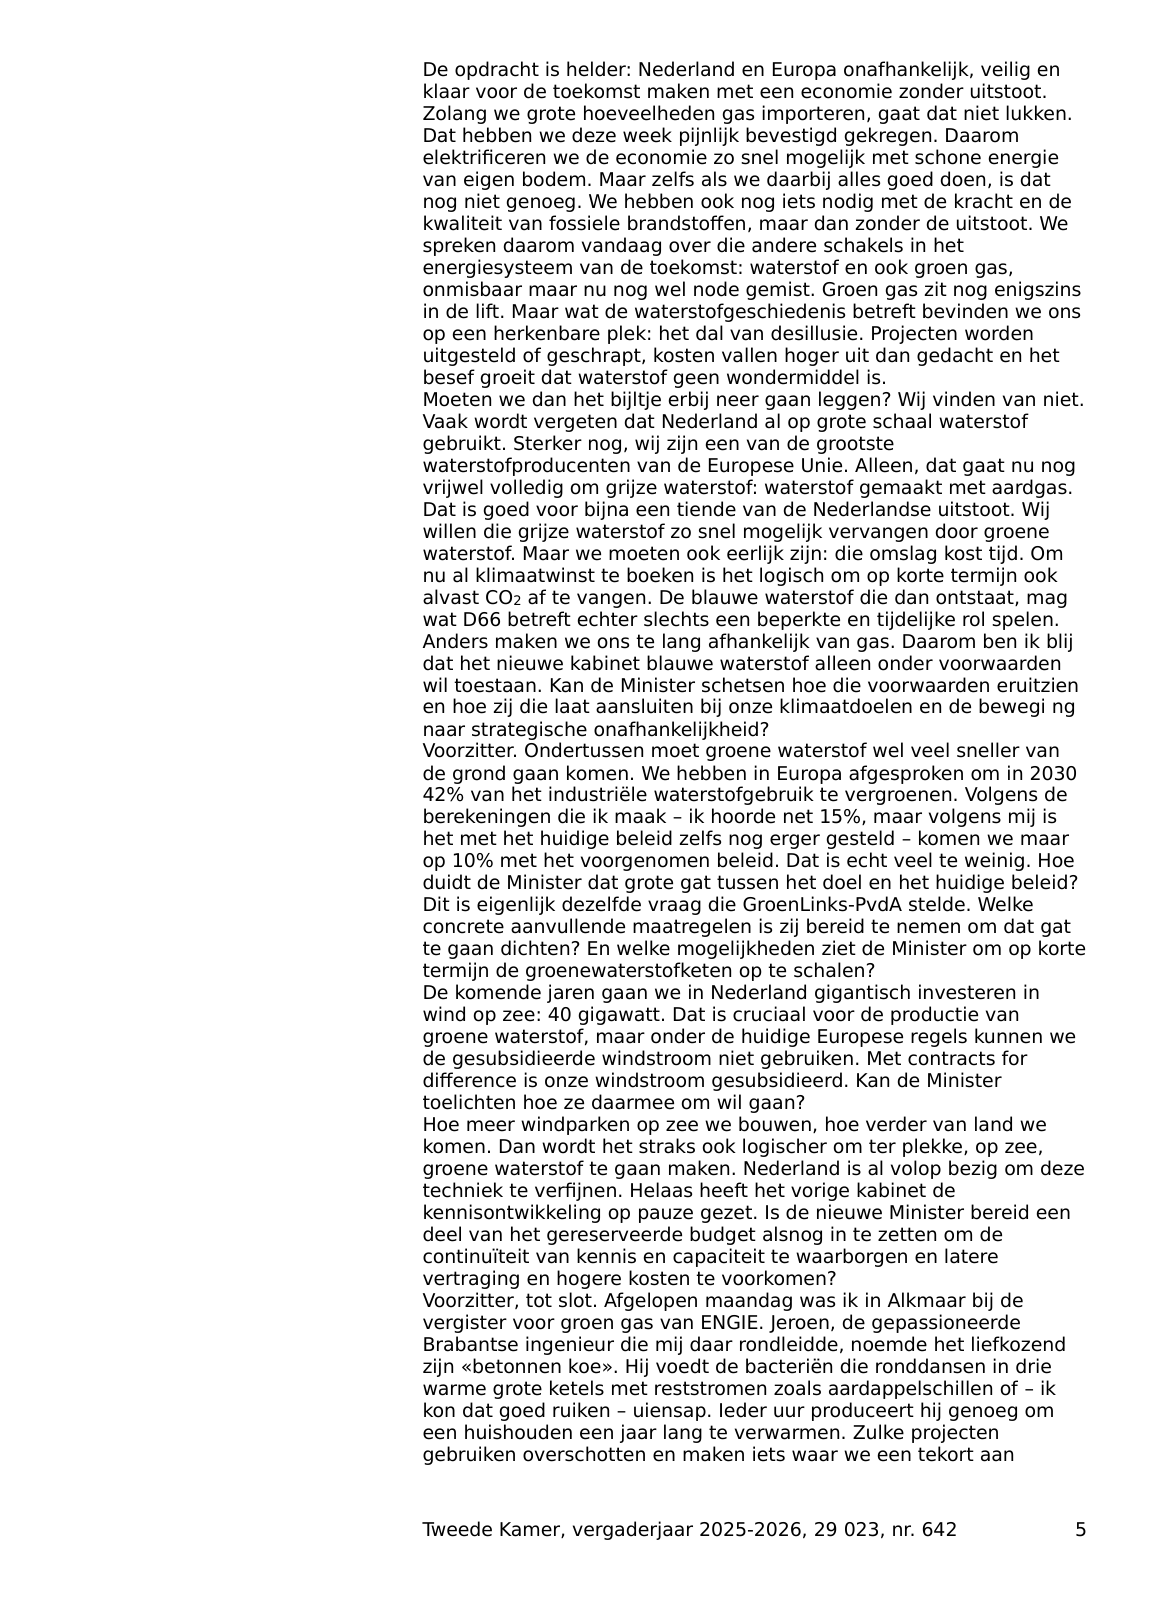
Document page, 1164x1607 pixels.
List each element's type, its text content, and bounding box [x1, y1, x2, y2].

text Moeten we dan het bijltje erbij neer gaan leggen? Wij vinden van niet. Vaak wordt vergeten dat Nederland al op grote schaal waterstof gebruikt. Sterker nog, wij zijn een van de grootste waterstofproducenten van de Europese Unie. Alleen, dat gaat nu nog vrijwel volledig om grijze waterstof: waterstof gemaakt met aardgas. Dat is goed voor bijna een tiende van de Nederlandse uitstoot. Wij willen die grijze waterstof zo snel mogelijk vervangen door groene waterstof. Maar we moeten ook eerlijk zijn: die omslag kost tijd. Om nu al klimaatwinst te boeken is het logisch om op korte termijn ook alvast CO2 af te vangen. De blauwe waterstof die dan ontstaat, mag wat D66 betreft echter slechts een beperkte en tijdelijke rol spelen. Anders maken we ons te lang afhankelijk van gas. Daarom ben ik blij dat het nieuwe kabinet blauwe waterstof alleen onder voorwaarden wil toestaan. Kan de Minister schetsen hoe die voorwaarden eruitzien en hoe zij die laat aansluiten bij onze klimaatdoelen en de bewegi ng naar strategische onafhankelijkheid? [422, 389, 1087, 740]
text Voorzitter. Ondertussen moet groene waterstof wel veel sneller van de grond gaan komen. We hebben in Europa afgesproken om in 2030 42% van het industriële waterstofgebruik te vergroenen. Volgens de berekeningen die ik maak – ik hoorde net 15%, maar volgens mij is het met het huidige beleid zelfs nog erger gesteld – komen we maar op 10% met het voorgenomen beleid. Dat is echt veel te weinig. Hoe duidt de Minister dat grote gat tussen het doel en het huidige beleid? Dit is eigenlijk dezelfde vraag die GroenLinks-PvdA stelde. Welke concrete aanvullende maatregelen is zij bereid te nemen om dat gat te gaan dichten? En welke mogelijkheden ziet de Minister om op korte termijn de groenewaterstofketen op te schalen? [422, 740, 1087, 982]
text Hoe meer windparken op zee we bouwen, hoe verder van land we komen. Dan wordt het straks ook logischer om ter plekke, op zee, groene waterstof te gaan maken. Nederland is al volop bezig om deze techniek te verfijnen. Helaas heeft het vorige kabinet de kennisontwikkeling op pauze gezet. Is de nieuwe Minister bereid een deel van het gereserveerde budget alsnog in te zetten om de continuïteit van kennis en capaciteit te waarborgen en latere vertraging en hogere kosten te voorkomen? [422, 1114, 1087, 1290]
text Voorzitter, tot slot. Afgelopen maandag was ik in Alkmaar bij de vergister voor groen gas van ENGIE. Jeroen, de gepassioneerde Brabantse ingenieur die mij daar rondleidde, noemde het liefkozend zijn «betonnen koe». Hij voedt de bacteriën die ronddansen in drie warme grote ketels met reststromen zoals aardappelschillen of – ik kon dat goed ruiken – uiensap. Ieder uur produceert hij genoeg om een huishouden een jaar lang te verwarmen. Zulke projecten gebruiken overschotten en maken iets waar we een tekort aan [422, 1290, 1087, 1466]
text De komende jaren gaan we in Nederland gigantisch investeren in wind op zee: 40 gigawatt. Dat is cruciaal voor de productie van groene waterstof, maar onder de huidige Europese regels kunnen we de gesubsidieerde windstroom niet gebruiken. Met contracts for difference is onze windstroom gesubsidieerd. Kan de Minister toelichten hoe ze daarmee om wil gaan? [422, 982, 1087, 1114]
text De opdracht is helder: Nederland en Europa onafhankelijk, veilig en klaar voor de toekomst maken met een economie zonder uitstoot. Zolang we grote hoeveelheden gas importeren, gaat dat niet lukken. Dat hebben we deze week pijnlijk bevestigd gekregen. Daarom elektrificeren we de economie zo snel mogelijk met schone energie van eigen bodem. Maar zelfs als we daarbij alles goed doen, is dat nog niet genoeg. We hebben ook nog iets nodig met de kracht en de kwaliteit van fossiele brandstoffen, maar dan zonder de uitstoot. We spreken daarom vandaag over die andere schakels in het energiesysteem van de toekomst: waterstof en ook groen gas, onmisbaar maar nu nog wel node gemist. Groen gas zit nog enigszins in de lift. Maar wat de waterstofgeschiedenis betreft bevinden we ons op een herkenbare plek: het dal van desillusie. Projecten worden uitgesteld of geschrapt, kosten vallen hoger uit dan gedacht en het besef groeit dat waterstof geen wondermiddel is. [422, 59, 1087, 389]
